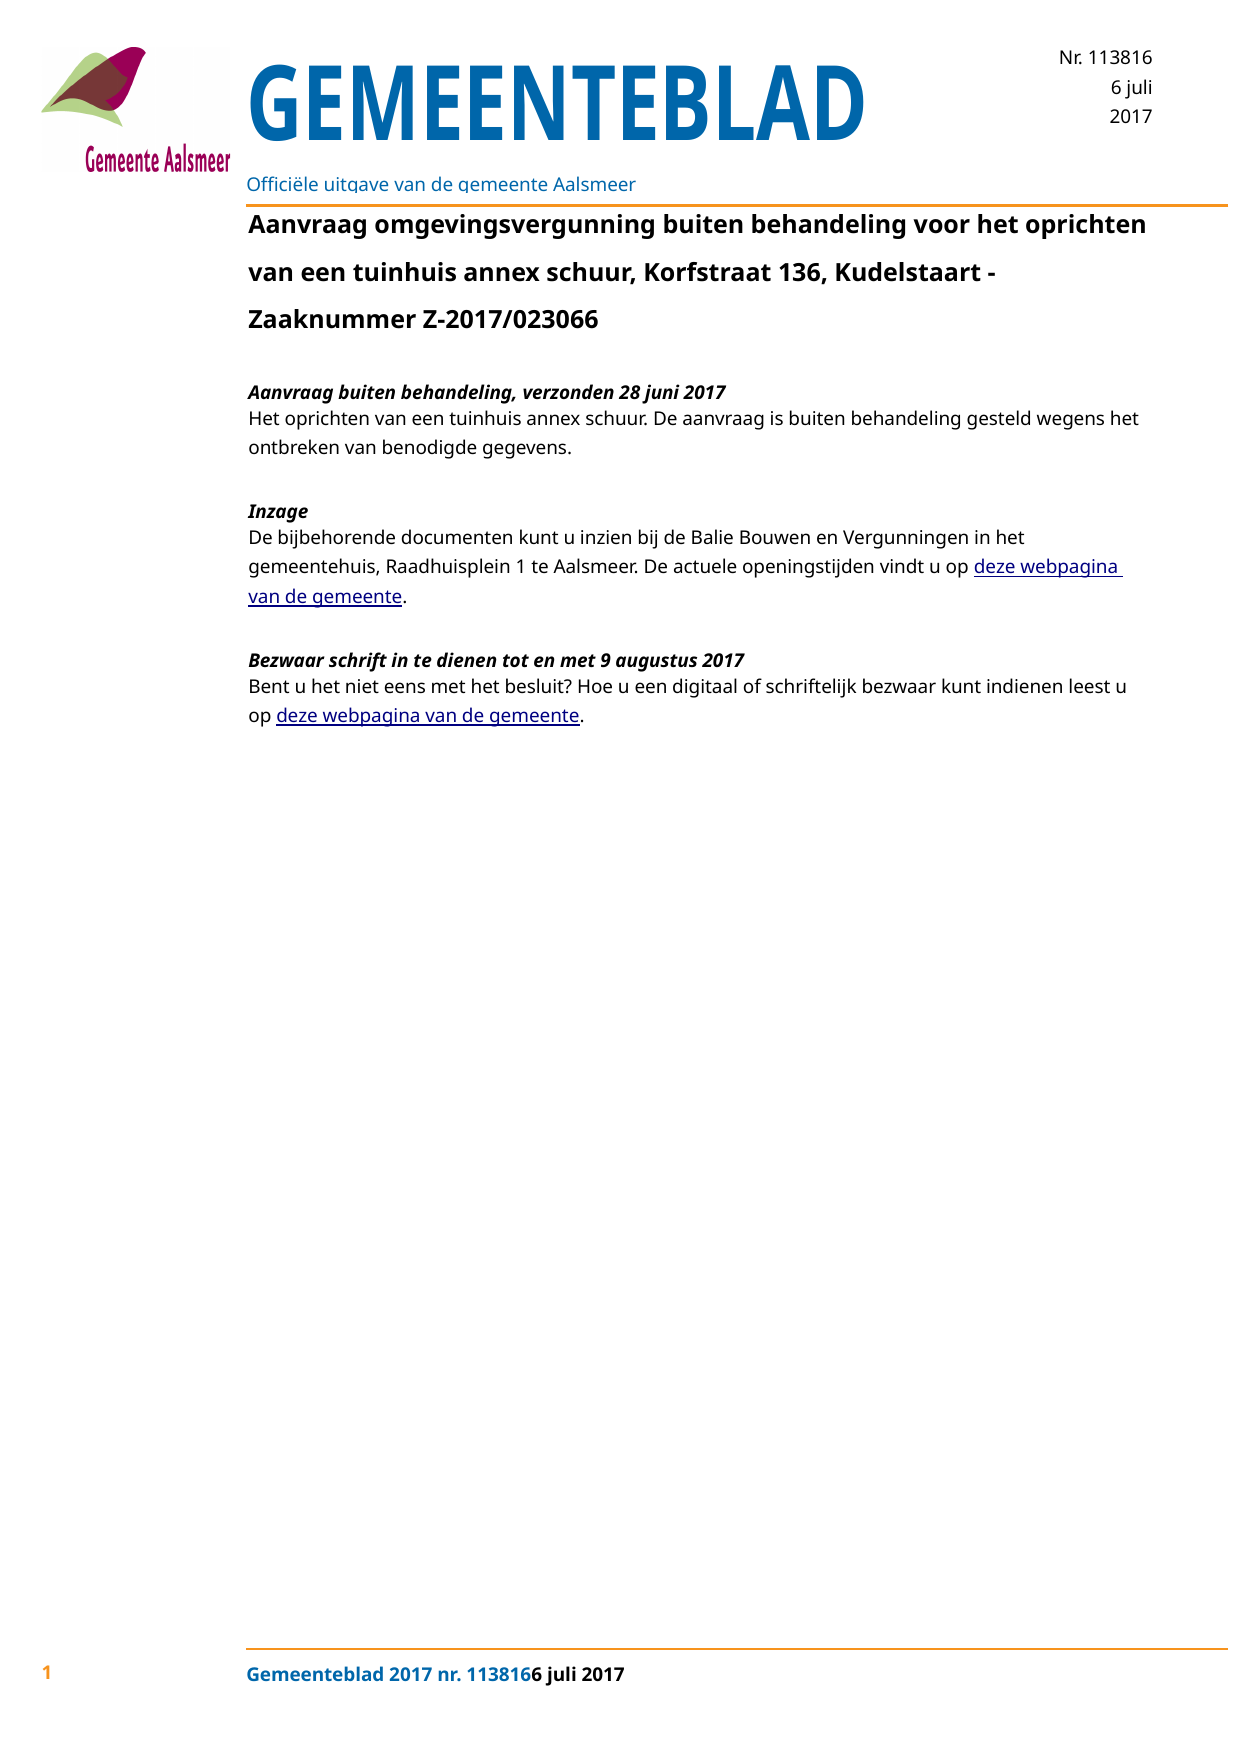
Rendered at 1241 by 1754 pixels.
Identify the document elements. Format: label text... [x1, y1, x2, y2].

text ​ [248, 753, 1152, 779]
text Inzage [248, 498, 1152, 524]
text Aanvraag omgevingsvergunning buiten behandeling voor het oprichten van een tuinhuis annex schuur, Korfstraat 136, Kudelstaart - Zaaknummer Z-2017/023066 [248, 207, 1152, 336]
text De bijbehorende documenten kunt u inzien bij de Balie Bouwen en Vergunningen in het gemeentehuis, Raadhuisplein 1 te Aalsmeer. De actuele openingstijden vindt u op deze webpagina van de gemeente. [248, 524, 1152, 609]
text Aanvraag buiten behandeling, verzonden 28 juni 2017 [248, 379, 1152, 405]
text Bezwaar schrift in te dienen tot en met 9 augustus 2017 [248, 647, 1152, 673]
picture [41, 47, 231, 172]
text Bent u het niet eens met het besluit? Hoe u een digitaal of schriftelijk bezwaar kunt indienen leest u op deze webpagina van de gemeente. [248, 673, 1152, 728]
text Het oprichten van een tuinhuis annex schuur. De aanvraag is buiten behandeling gesteld wegens het ontbreken van benodigde gegevens. [248, 405, 1152, 460]
